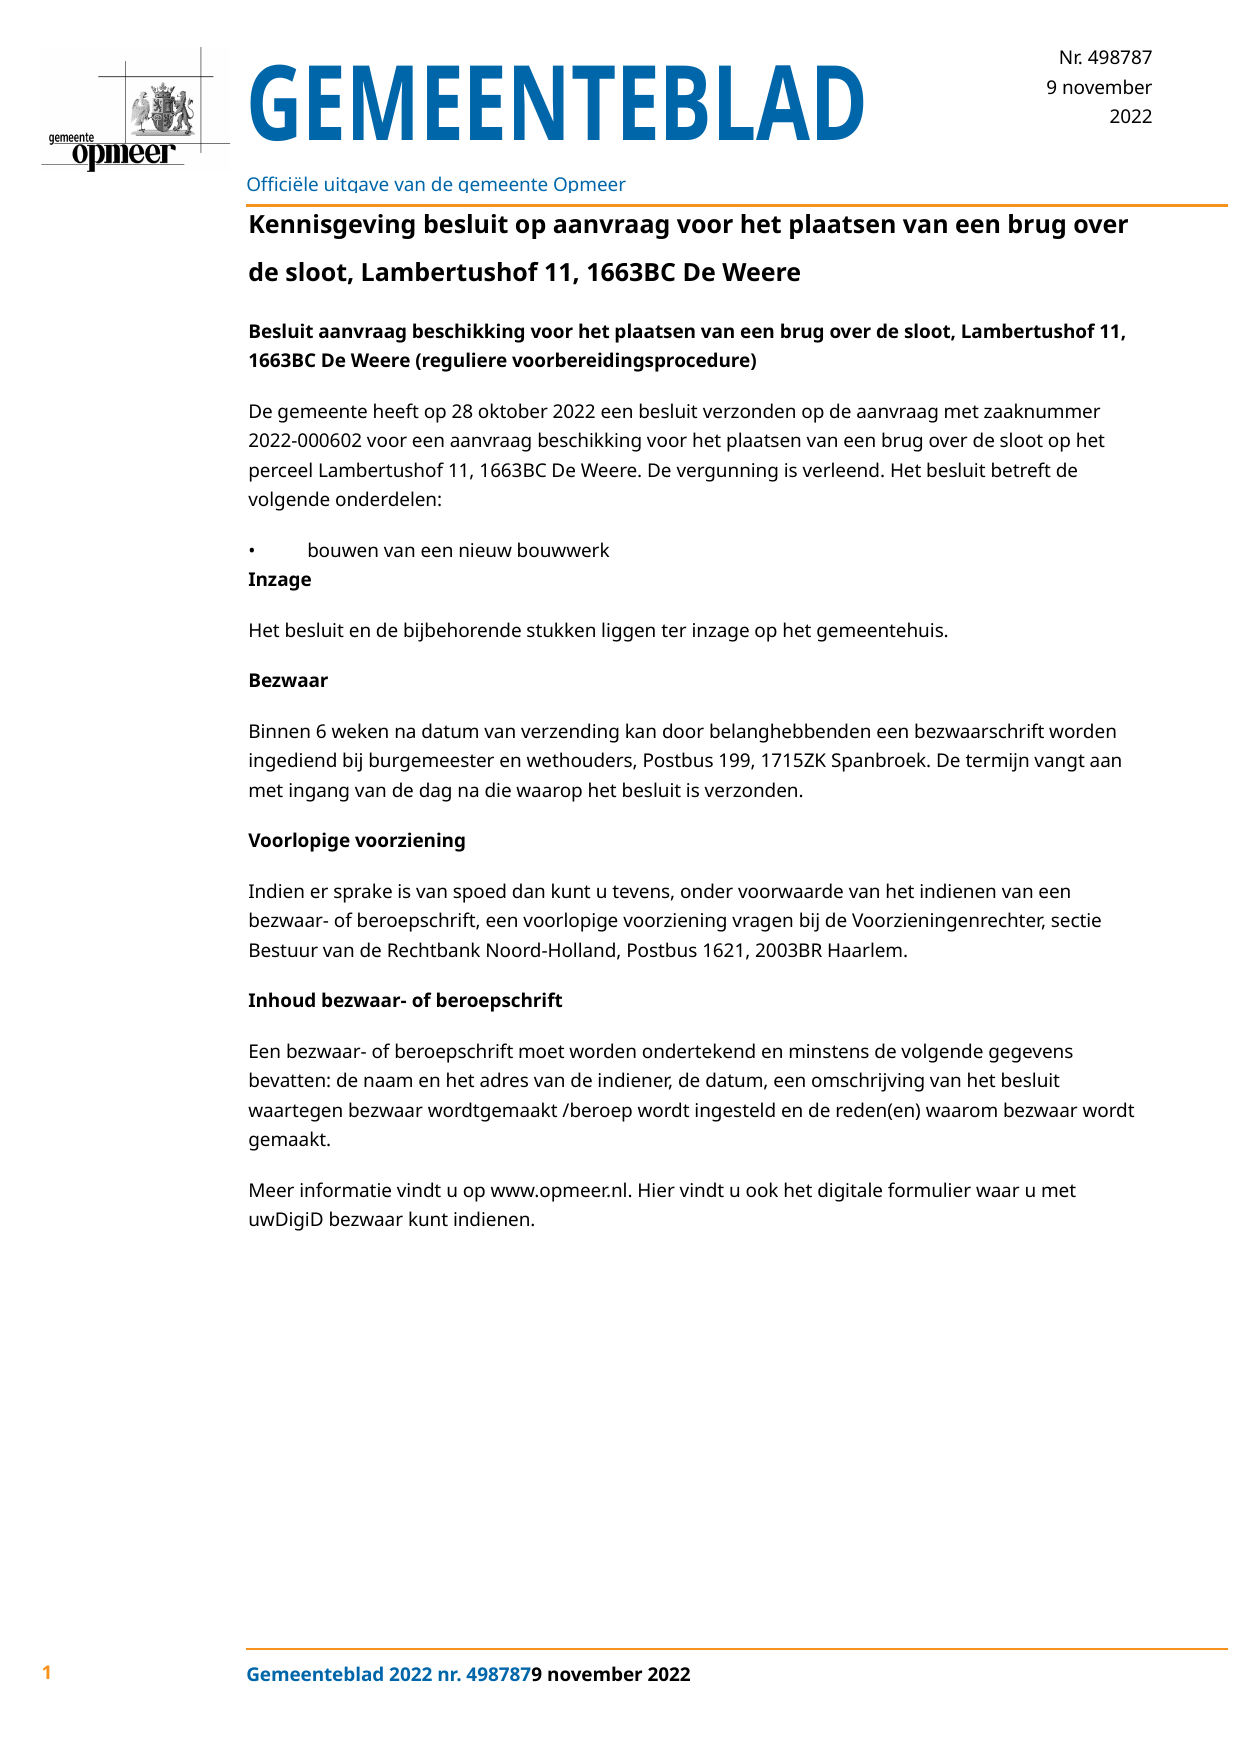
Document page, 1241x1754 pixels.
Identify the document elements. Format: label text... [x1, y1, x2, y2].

text Besluit aanvraag beschikking voor het plaatsen van een brug over de sloot, Lambertushof 11, 1663BC De Weere (reguliere voorbereidingsprocedure) [248, 318, 1152, 373]
text Binnen 6 weken na datum van verzending kan door belanghebbenden een bezwaarschrift worden ingediend bij burgemeester en wethouders, Postbus 199, 1715ZK Spanbroek. De termijn vangt aan met ingang van de dag na die waarop het besluit is verzonden. [248, 718, 1152, 803]
text Het besluit en de bijbehorende stukken liggen ter inzage op het gemeentehuis. [248, 617, 1152, 643]
text Indien er sprake is van spoed dan kunt u tevens, onder voorwaarde van het indienen van een bezwaar- of beroepschrift, een voorlopige voorziening vragen bij de Voorzieningenrechter, sectie Bestuur van de Rechtbank Noord-Holland, Postbus 1621, 2003BR Haarlem. [248, 878, 1152, 963]
text Voorlopige voorziening [248, 827, 1152, 853]
text Meer informatie vindt u op www.opmeer.nl. Hier vindt u ook het digitale formulier waar u met uwDigiD bezwaar kunt indienen. [248, 1177, 1152, 1232]
list bouwen van een nieuw bouwwerk [248, 537, 1152, 563]
text Bezwaar [248, 667, 1152, 693]
text Inzage [248, 567, 1152, 592]
text De gemeente heeft op 28 oktober 2022 een besluit verzonden op de aanvraag met zaaknummer 2022-000602 voor een aanvraag beschikking voor het plaatsen van een brug over de sloot op het perceel Lambertushof 11, 1663BC De Weere. De vergunning is verleend. Het besluit betreft de volgende onderdelen: [248, 398, 1152, 512]
text Kennisgeving besluit op aanvraag voor het plaatsen van een brug over de sloot, Lambertushof 11, 1663BC De Weere [248, 207, 1152, 288]
text Inhoud bezwaar- of beroepschrift [248, 987, 1152, 1013]
text Een bezwaar- of beroepschrift moet worden ondertekend en minstens de volgende gegevens bevatten: de naam en het adres van de indiener, de datum, een omschrijving van het besluit waartegen bezwaar wordtgemaakt /beroep wordt ingesteld en de reden(en) waarom bezwaar wordt gemaakt. [248, 1038, 1152, 1152]
picture [41, 47, 231, 172]
